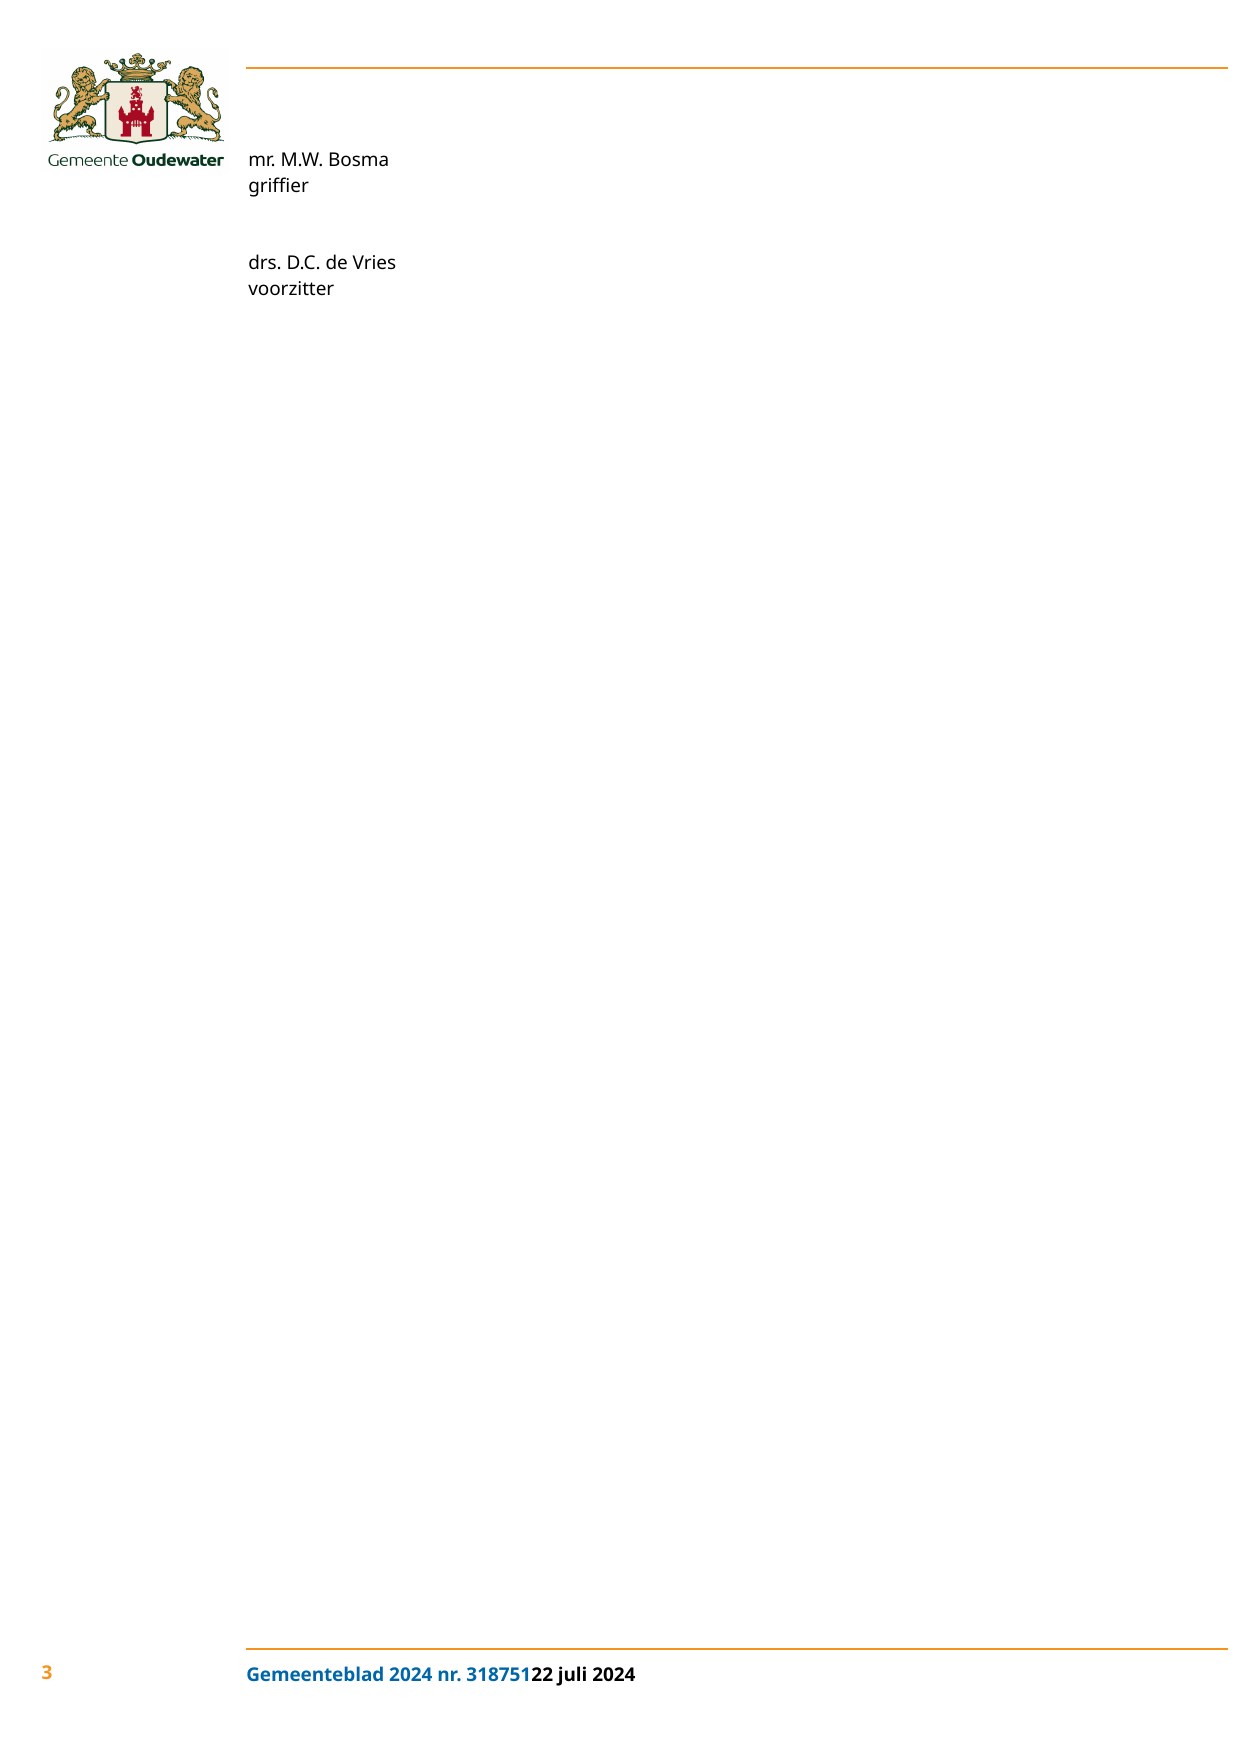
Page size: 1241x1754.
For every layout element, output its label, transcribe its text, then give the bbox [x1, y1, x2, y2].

text drs. D.C. de Vries [248, 249, 1152, 275]
text mr. M.W. Bosma [248, 146, 1152, 172]
text griffier [248, 172, 1152, 198]
text voorzitter [248, 275, 1152, 301]
picture [41, 47, 231, 172]
